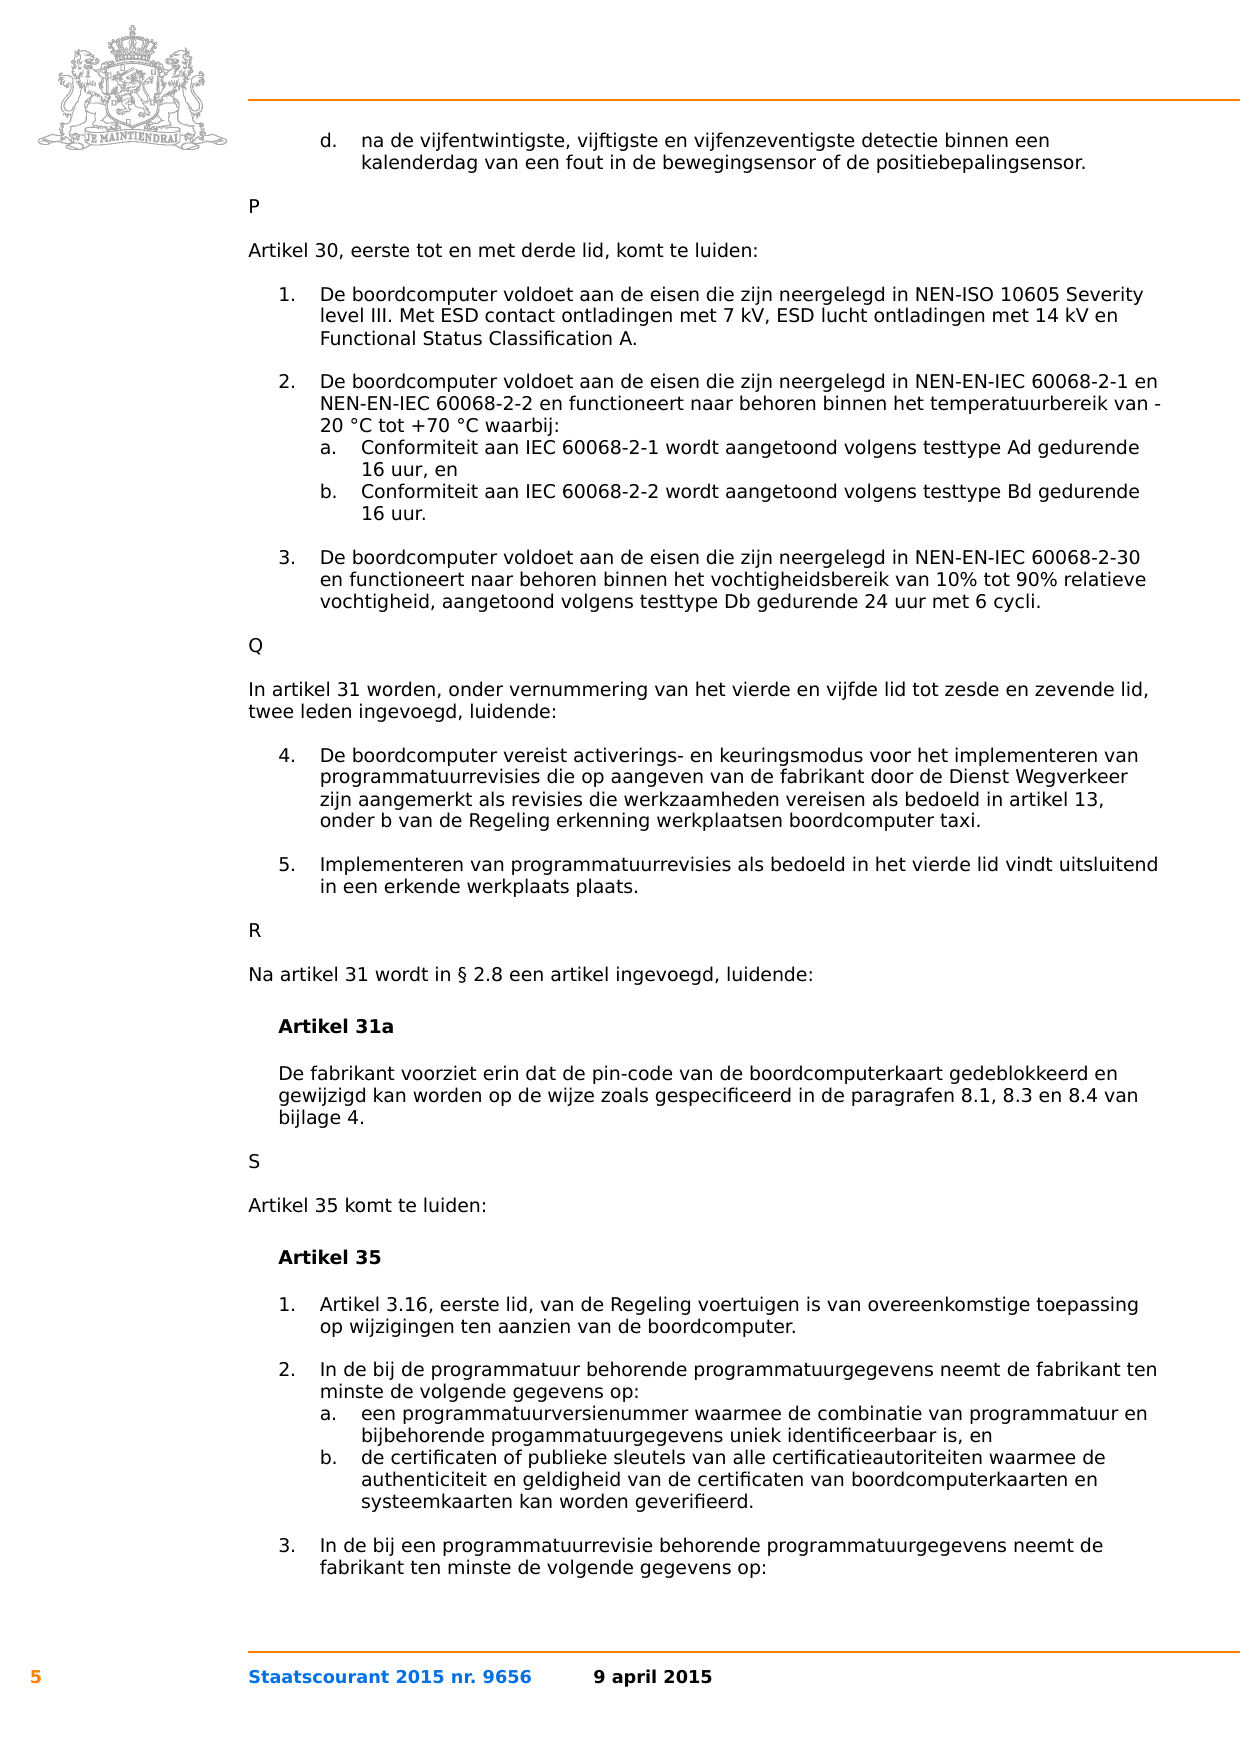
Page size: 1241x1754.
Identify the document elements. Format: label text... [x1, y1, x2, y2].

text 4. De boordcomputer vereist activerings- en keuringsmodus voor het implementeren van programmatuurrevisies die op aangeven van de fabrikant door de Dienst Wegverkeer zijn aangemerkt als revisies die werkzaamheden vereisen als bedoeld in artikel 13, onder b van de Regeling erkenning werkplaatsen boordcomputer taxi. [278, 744, 1163, 832]
text S [248, 1151, 1163, 1173]
subtitle Artikel 31a [278, 1016, 1163, 1038]
text Artikel 35 komt te luiden: [248, 1194, 1163, 1217]
text 2. De boordcomputer voldoet aan de eisen die zijn neergelegd in NEN-EN-IEC 60068-2-1 en NEN-EN-IEC 60068-2-2 en functioneert naar behoren binnen het temperatuurbereik van -20 °C tot +70 °C waarbij: [278, 371, 1163, 437]
text De fabrikant voorziet erin dat de pin-code van de boordcomputerkaart gedeblokkeerd en gewijzigd kan worden op de wijze zoals gespecificeerd in de paragrafen 8.1, 8.3 en 8.4 van bijlage 4. [278, 1063, 1163, 1129]
text P [248, 196, 1163, 218]
text 1. De boordcomputer voldoet aan de eisen die zijn neergelegd in NEN-ISO 10605 Severity level III. Met ESD contact ontladingen met 7 kV, ESD lucht ontladingen met 14 kV en Functional Status Classification A. [278, 283, 1163, 349]
text R [248, 920, 1163, 942]
text a. Conformiteit aan IEC 60068-2-1 wordt aangetoond volgens testtype Ad gedurende 16 uur, en [319, 437, 1163, 481]
text 1. Artikel 3.16, eerste lid, van de Regeling voertuigen is van overeenkomstige toepassing op wijzigingen ten aanzien van de boordcomputer. [278, 1293, 1163, 1337]
text 3. In de bij een programmatuurrevisie behorende programmatuurgegevens neemt de fabrikant ten minste de volgende gegevens op: [278, 1535, 1163, 1579]
text In artikel 31 worden, onder vernummering van het vierde en vijfde lid tot zesde en zevende lid, twee leden ingevoegd, luidende: [248, 679, 1163, 723]
text b. de certificaten of publieke sleutels van alle certificatieautoriteiten waarmee de authenticiteit en geldigheid van de certificaten van boordcomputerkaarten en systeemkaarten kan worden geverifieerd. [319, 1447, 1163, 1513]
text Na artikel 31 wordt in § 2.8 een artikel ingevoegd, luidende: [248, 964, 1163, 986]
picture [38, 25, 227, 150]
text b. Conformiteit aan IEC 60068-2-2 wordt aangetoond volgens testtype Bd gedurende 16 uur. [319, 481, 1163, 525]
text 3. De boordcomputer voldoet aan de eisen die zijn neergelegd in NEN-EN-IEC 60068-2-30 en functioneert naar behoren binnen het vochtigheidsbereik van 10% tot 90% relatieve vochtigheid, aangetoond volgens testtype Db gedurende 24 uur met 6 cycli. [278, 547, 1163, 613]
text Q [248, 635, 1163, 657]
text 5. Implementeren van programmatuurrevisies als bedoeld in het vierde lid vindt uitsluitend in een erkende werkplaats plaats. [278, 854, 1163, 898]
subtitle Artikel 35 [278, 1247, 1163, 1268]
text d. na de vijfentwintigste, vijftigste en vijfenzeventigste detectie binnen een kalenderdag van een fout in de bewegingsensor of de positiebepalingsensor. [319, 130, 1163, 174]
text a. een programmatuurversienummer waarmee de combinatie van programmatuur en bijbehorende progammatuurgegevens uniek identificeerbaar is, en [319, 1403, 1163, 1447]
text 2. In de bij de programmatuur behorende programmatuurgegevens neemt de fabrikant ten minste de volgende gegevens op: [278, 1359, 1163, 1403]
text Artikel 30, eerste tot en met derde lid, komt te luiden: [248, 239, 1163, 262]
